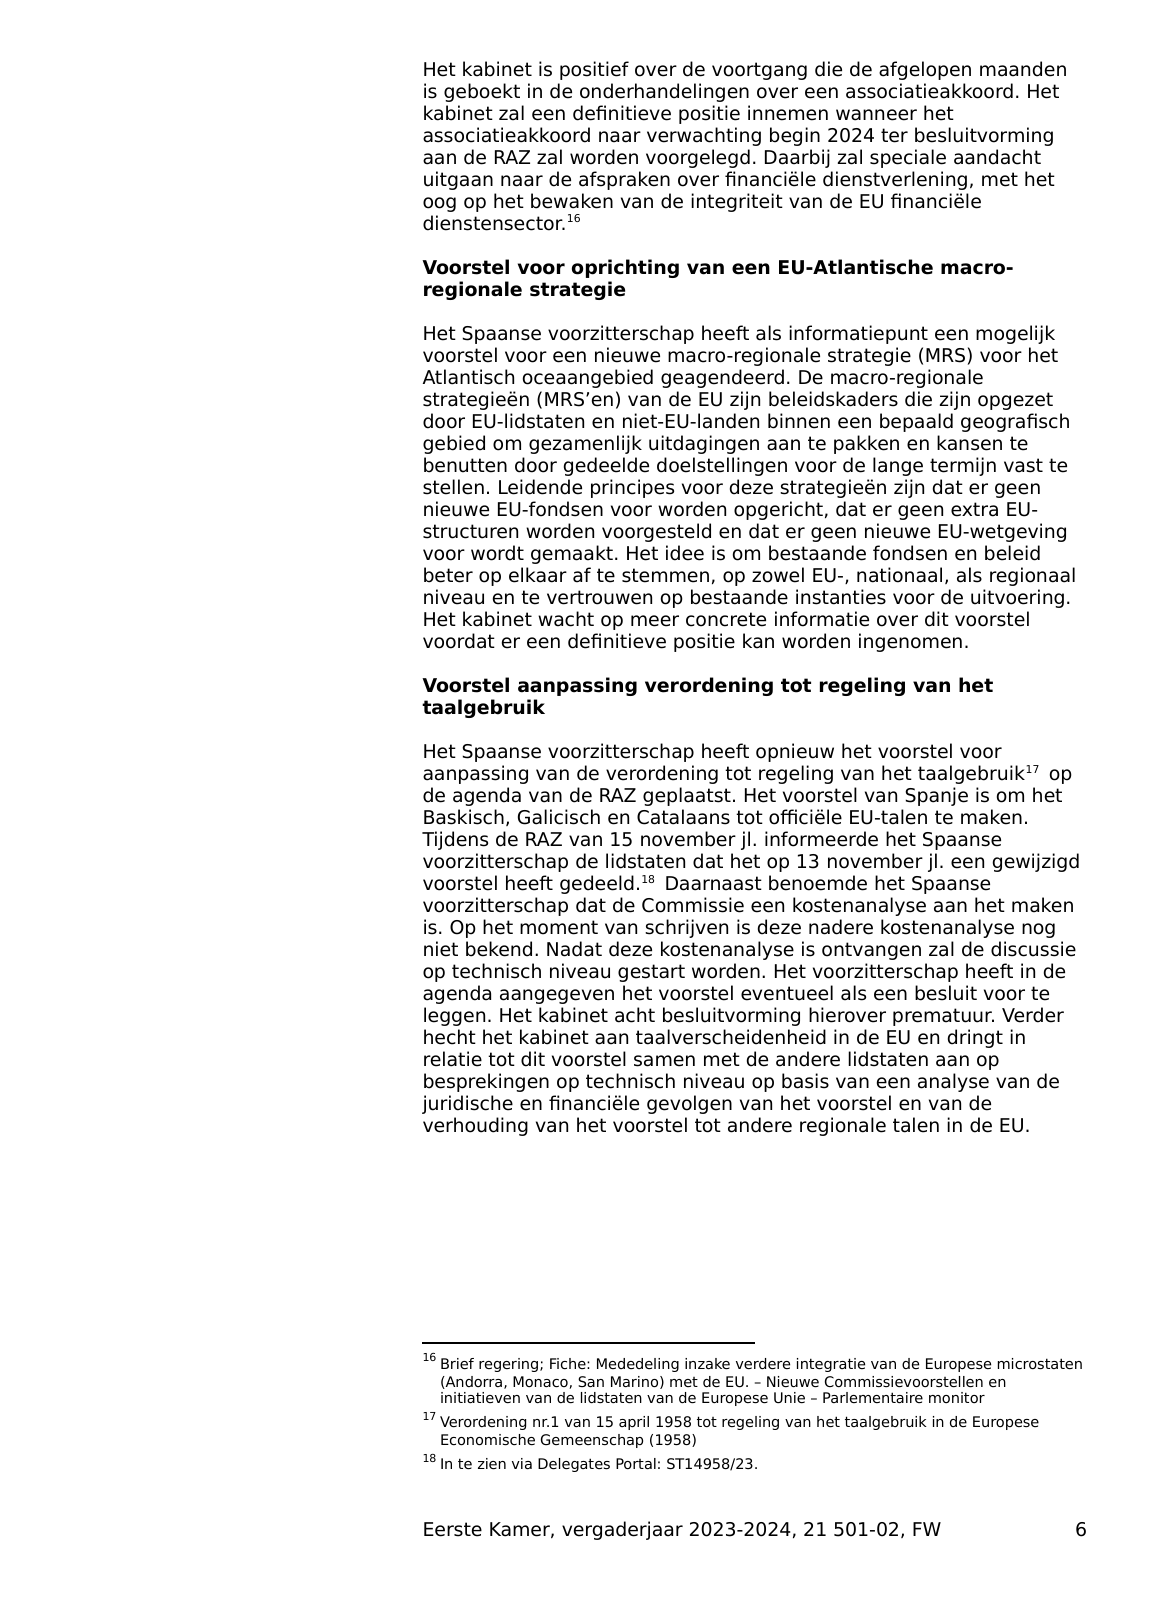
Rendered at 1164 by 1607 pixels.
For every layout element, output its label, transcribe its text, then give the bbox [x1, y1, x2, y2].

text Brief regering; Fiche: Mededeling inzake verdere integratie van de Europese microstaten (Andorra, Monaco, San Marino) met de EU. – Nieuwe Commissievoorstellen en initiatieven van de lidstaten van de Europese Unie – Parlementaire monitor [422, 1352, 1087, 1407]
text Het Spaanse voorzitterschap heeft als informatiepunt een mogelijk voorstel voor een nieuwe macro-regionale strategie (MRS) voor het Atlantisch oceaangebied geagendeerd. De macro-regionale strategieën (MRS’en) van de EU zijn beleidskaders die zijn opgezet door EU-lidstaten en niet-EU-landen binnen een bepaald geografisch gebied om gezamenlijk uitdagingen aan te pakken en kansen te benutten door gedeelde doelstellingen voor de lange termijn vast te stellen. Leidende principes voor deze strategieën zijn dat er geen nieuwe EU-fondsen voor worden opgericht, dat er geen extra EU-structuren worden voorgesteld en dat er geen nieuwe EU-wetgeving voor wordt gemaakt. Het idee is om bestaande fondsen en beleid beter op elkaar af te stemmen, op zowel EU-, nationaal, als regionaal niveau en te vertrouwen op bestaande instanties voor de uitvoering. Het kabinet wacht op meer concrete informatie over dit voorstel voordat er een definitieve positie kan worden ingenomen. [422, 323, 1087, 653]
subtitle Voorstel aanpassing verordening tot regeling van het taalgebruik [422, 675, 1087, 719]
text Verordening nr.1 van 15 april 1958 tot regeling van het taalgebruik in de Europese Economische Gemeenschap (1958) [422, 1410, 1087, 1449]
subtitle Voorstel voor oprichting van een EU-Atlantische macro-regionale strategie [422, 257, 1087, 301]
text Het kabinet is positief over de voortgang die de afgelopen maanden is geboekt in de onderhandelingen over een associatieakkoord. Het kabinet zal een definitieve positie innemen wanneer het associatieakkoord naar verwachting begin 2024 ter besluitvorming aan de RAZ zal worden voorgelegd. Daarbij zal speciale aandacht uitgaan naar de afspraken over financiële dienstverlening, met het oog op het bewaken van de integriteit van de EU financiële dienstensector. [422, 59, 1087, 235]
text In te zien via Delegates Portal: ST14958/23. [422, 1452, 1087, 1474]
text Het Spaanse voorzitterschap heeft opnieuw het voorstel voor aanpassing van de verordening tot regeling van het taalgebruik op de agenda van de RAZ geplaatst. Het voorstel van Spanje is om het Baskisch, Galicisch en Catalaans tot officiële EU-talen te maken. Tijdens de RAZ van 15 november jl. informeerde het Spaanse voorzitterschap de lidstaten dat het op 13 november jl. een gewijzigd voorstel heeft gedeeld. Daarnaast benoemde het Spaanse voorzitterschap dat de Commissie een kostenanalyse aan het maken is. Op het moment van schrijven is deze nadere kostenanalyse nog niet bekend. Nadat deze kostenanalyse is ontvangen zal de discussie op technisch niveau gestart worden. Het voorzitterschap heeft in de agenda aangegeven het voorstel eventueel als een besluit voor te leggen. Het kabinet acht besluitvorming hierover prematuur. Verder hecht het kabinet aan taalverscheidenheid in de EU en dringt in relatie tot dit voorstel samen met de andere lidstaten aan op besprekingen op technisch niveau op basis van een analyse van de juridische en financiële gevolgen van het voorstel en van de verhouding van het voorstel tot andere regionale talen in de EU. [422, 741, 1087, 1137]
